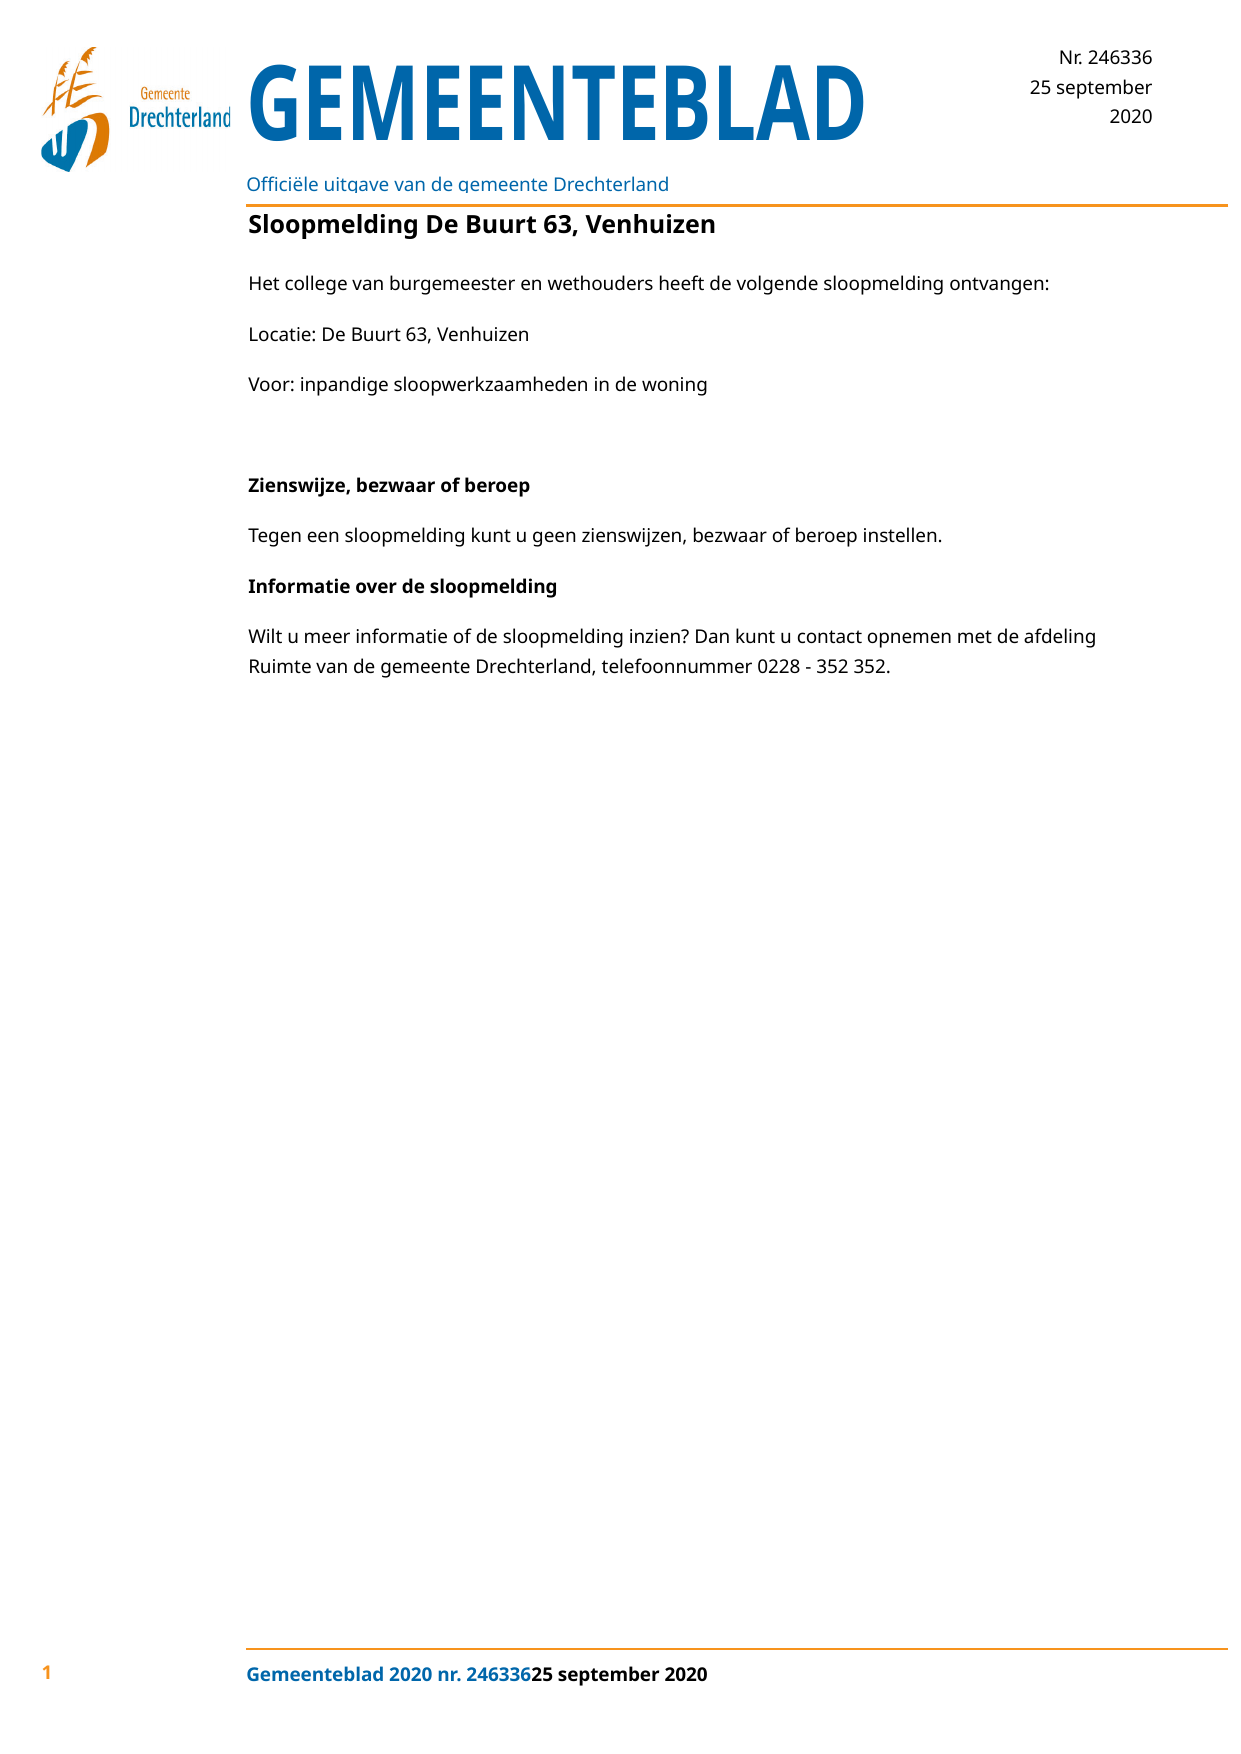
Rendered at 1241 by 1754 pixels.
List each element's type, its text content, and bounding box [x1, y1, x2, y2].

picture [41, 47, 231, 172]
picture [41, 158, 64, 172]
text Locatie: De Buurt 63, Venhuizen [248, 321, 1152, 346]
text Tegen een sloopmelding kunt u geen zienswijzen, bezwaar of beroep instellen. [248, 522, 1152, 548]
text Sloopmelding De Buurt 63, Venhuizen [248, 207, 1152, 241]
picture [226, 115, 231, 124]
text Zienswijze, bezwaar of beroep [248, 472, 1152, 498]
text Wilt u meer informatie of de sloopmelding inzien? Dan kunt u contact opnemen met de afdeling Ruimte van de gemeente Drechterland, telefoonnummer 0228 - 352 352. [248, 623, 1152, 678]
text Het college van burgemeester en wethouders heeft de volgende sloopmelding ontvangen: [248, 270, 1152, 296]
text Voor: inpandige sloopwerkzaamheden in de woning [248, 371, 1152, 397]
text Informatie over de sloopmelding [248, 573, 1152, 598]
